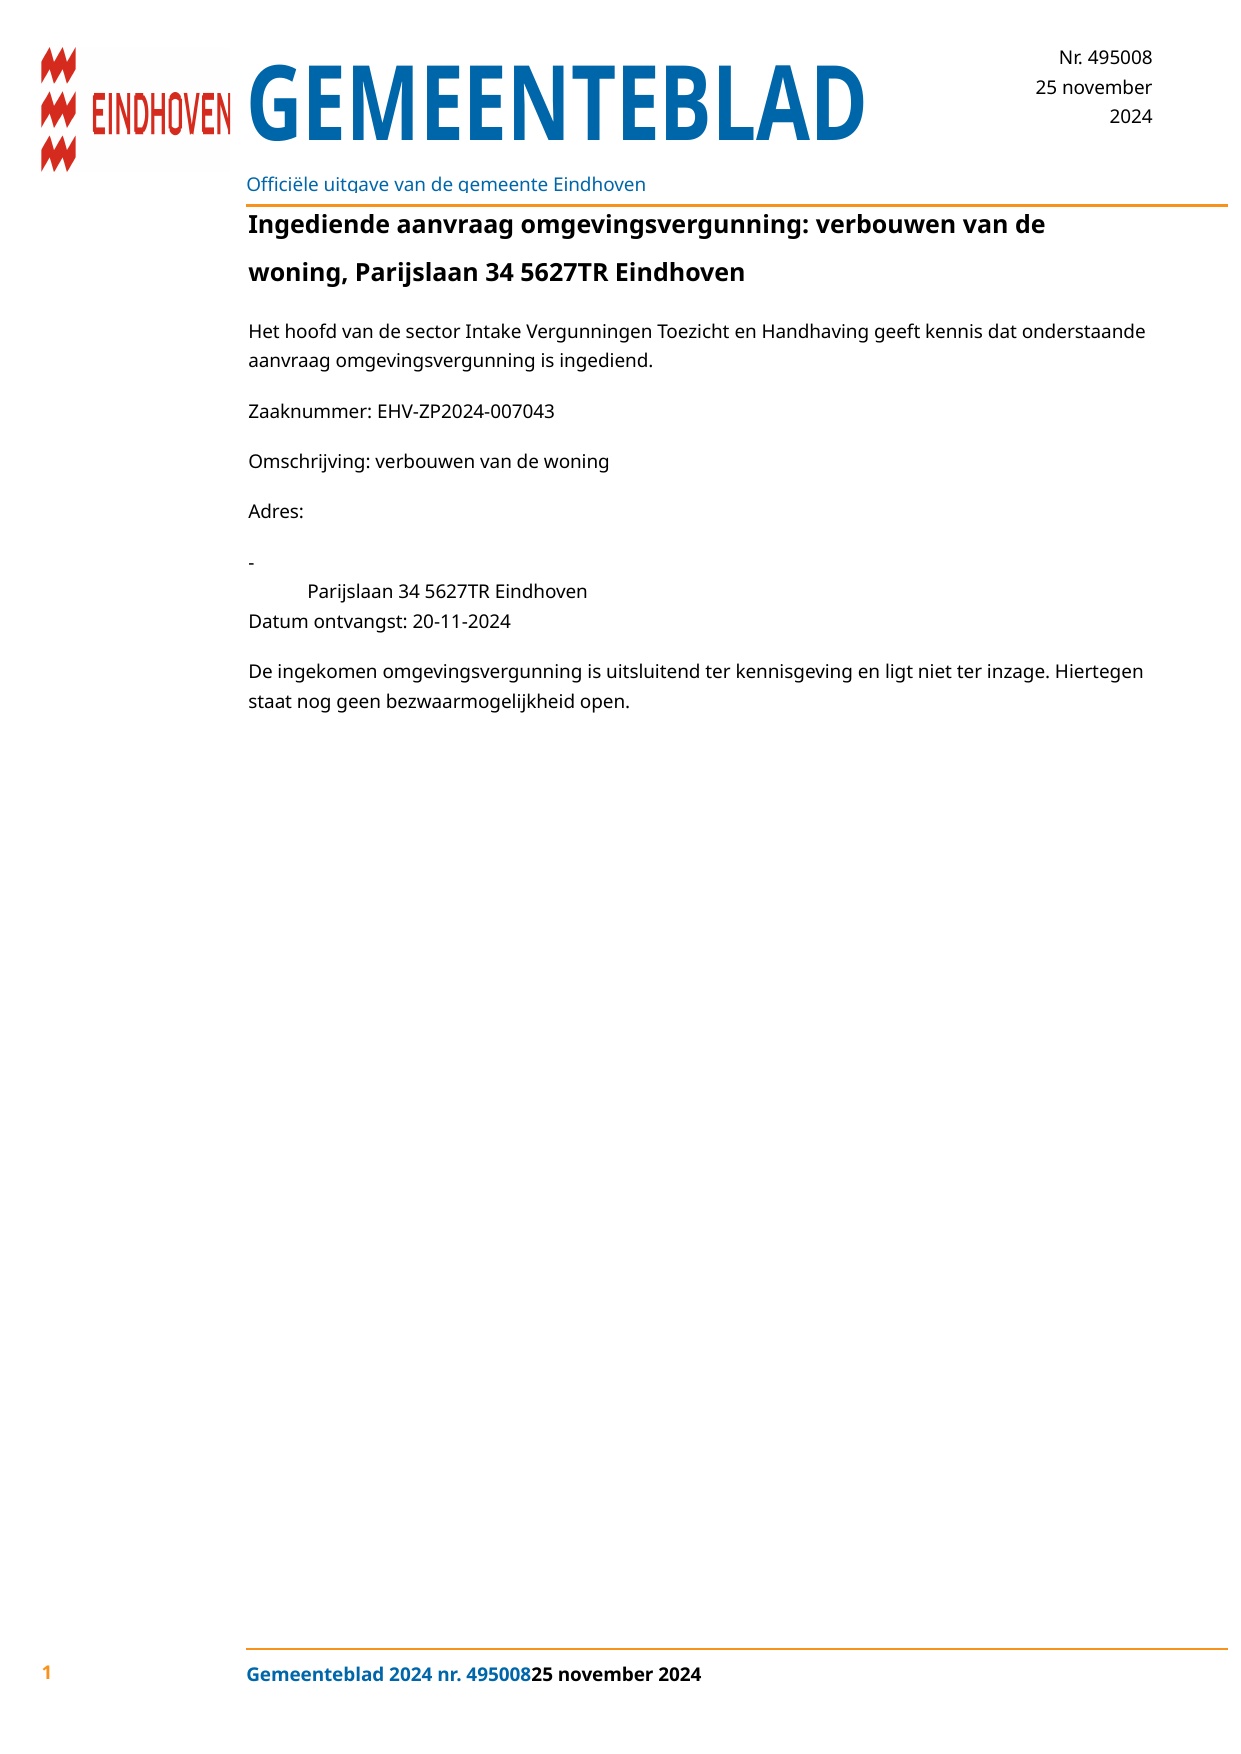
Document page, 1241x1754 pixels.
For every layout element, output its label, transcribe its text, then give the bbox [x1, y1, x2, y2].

text Het hoofd van de sector Intake Vergunningen Toezicht en Handhaving geeft kennis dat onderstaande aanvraag omgevingsvergunning is ingediend. [248, 318, 1152, 373]
list Parijslaan 34 5627TR Eindhoven [248, 579, 1152, 604]
text De ingekomen omgevingsvergunning is uitsluitend ter kennisgeving en ligt niet ter inzage. Hiertegen staat nog geen bezwaarmogelijkheid open. [248, 659, 1152, 714]
picture [41, 47, 231, 172]
text Adres: [248, 499, 1152, 524]
text Ingediende aanvraag omgevingsvergunning: verbouwen van de woning, Parijslaan 34 5627TR Eindhoven [248, 207, 1152, 288]
text Zaaknummer: EHV-ZP2024-007043 [248, 398, 1152, 424]
text Datum ontvangst: 20-11-2024 [248, 608, 1152, 634]
text Omschrijving: verbouwen van de woning [248, 448, 1152, 474]
